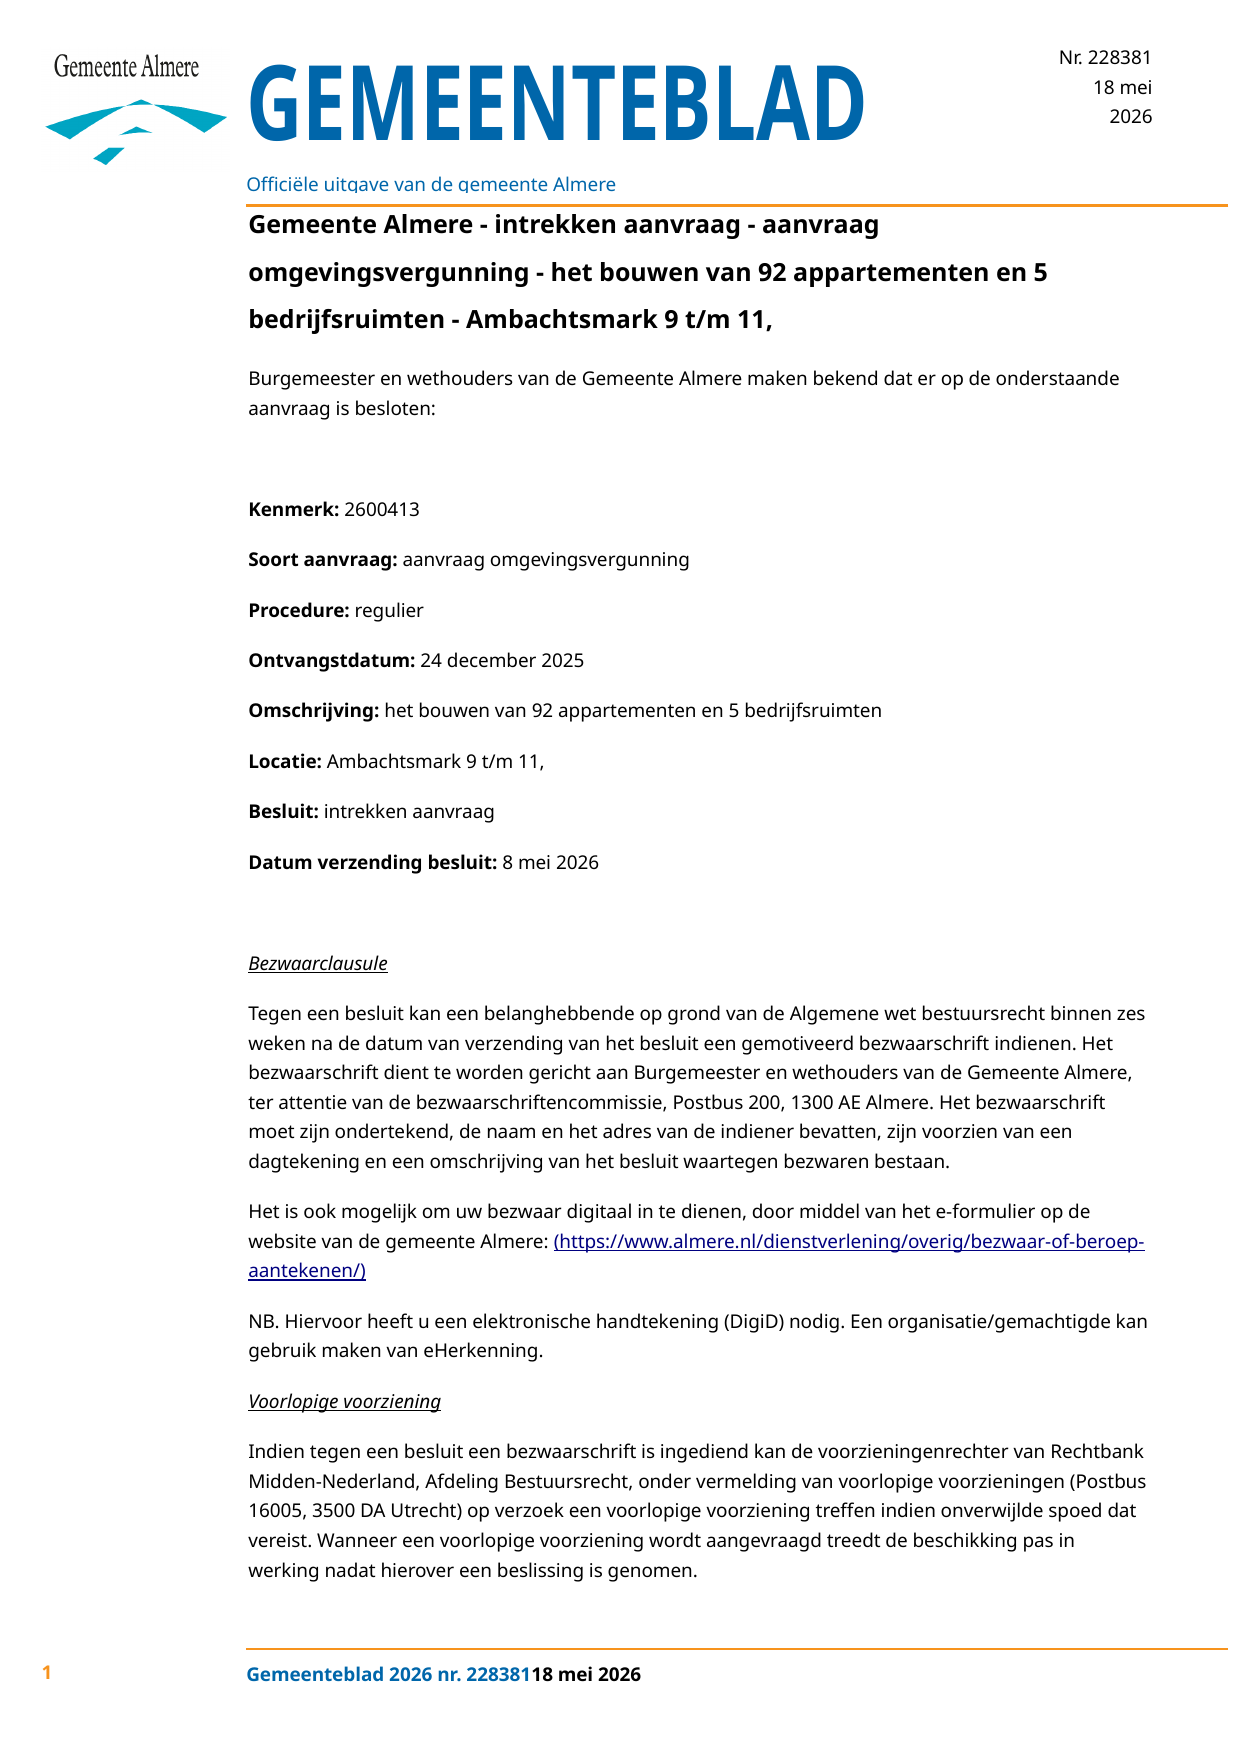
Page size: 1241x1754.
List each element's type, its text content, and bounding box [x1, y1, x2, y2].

text Omschrijving: het bouwen van 92 appartementen en 5 bedrijfsruimten [248, 698, 1152, 723]
text Soort aanvraag: aanvraag omgevingsvergunning [248, 546, 1152, 572]
text Bezwaarclausule [248, 950, 1152, 975]
text Gemeente Almere - intrekken aanvraag - aanvraag omgevingsvergunning - het bouwen van 92 appartementen en 5 bedrijfsruimten - Ambachtsmark 9 t/m 11, [248, 207, 1152, 336]
text Ontvangstdatum: 24 december 2025 [248, 647, 1152, 673]
text Tegen een besluit kan een belanghebbende op grond van de Algemene wet bestuursrecht binnen zes weken na de datum van verzending van het besluit een gemotiveerd bezwaarschrift indienen. Het bezwaarschrift dient te worden gericht aan Burgemeester en wethouders van de Gemeente Almere, ter attentie van de bezwaarschriftencommissie, Postbus 200, 1300 AE Almere. Het bezwaarschrift moet zijn ondertekend, de naam en het adres van de indiener bevatten, zijn voorzien van een dagtekening en een omschrijving van het besluit waartegen bezwaren bestaan. [248, 1000, 1152, 1174]
text Datum verzending besluit: 8 mei 2026 [248, 849, 1152, 874]
text Het is ook mogelijk om uw bezwaar digitaal in te dienen, door middel van het e-formulier op de website van de gemeente Almere: (https://www.almere.nl/dienstverlening/overig/bezwaar-of-beroep-aantekenen/) [248, 1198, 1152, 1283]
text Kenmerk: 2600413 [248, 496, 1152, 522]
text Burgemeester en wethouders van de Gemeente Almere maken bekend dat er op de onderstaande aanvraag is besloten: [248, 366, 1152, 421]
text NB. Hiervoor heeft u een elektronische handtekening (DigiD) nodig. Een organisatie/gemachtigde kan gebruik maken van eHerkenning. [248, 1308, 1152, 1363]
text Procedure: regulier [248, 597, 1152, 622]
text Indien tegen een besluit een bezwaarschrift is ingediend kan de voorzieningenrechter van Rechtbank Midden-Nederland, Afdeling Bestuursrecht, onder vermelding van voorlopige voorzieningen (Postbus 16005, 3500 DA Utrecht) op verzoek een voorlopige voorziening treffen indien onverwijlde spoed dat vereist. Wanneer een voorlopige voorziening wordt aangevraagd treedt de beschikking pas in werking nadat hierover een beslissing is genomen. [248, 1438, 1152, 1582]
text Besluit: intrekken aanvraag [248, 798, 1152, 824]
text Voorlopige voorziening [248, 1388, 1152, 1414]
picture [41, 47, 231, 172]
text Locatie: Ambachtsmark 9 t/m 11, [248, 748, 1152, 774]
